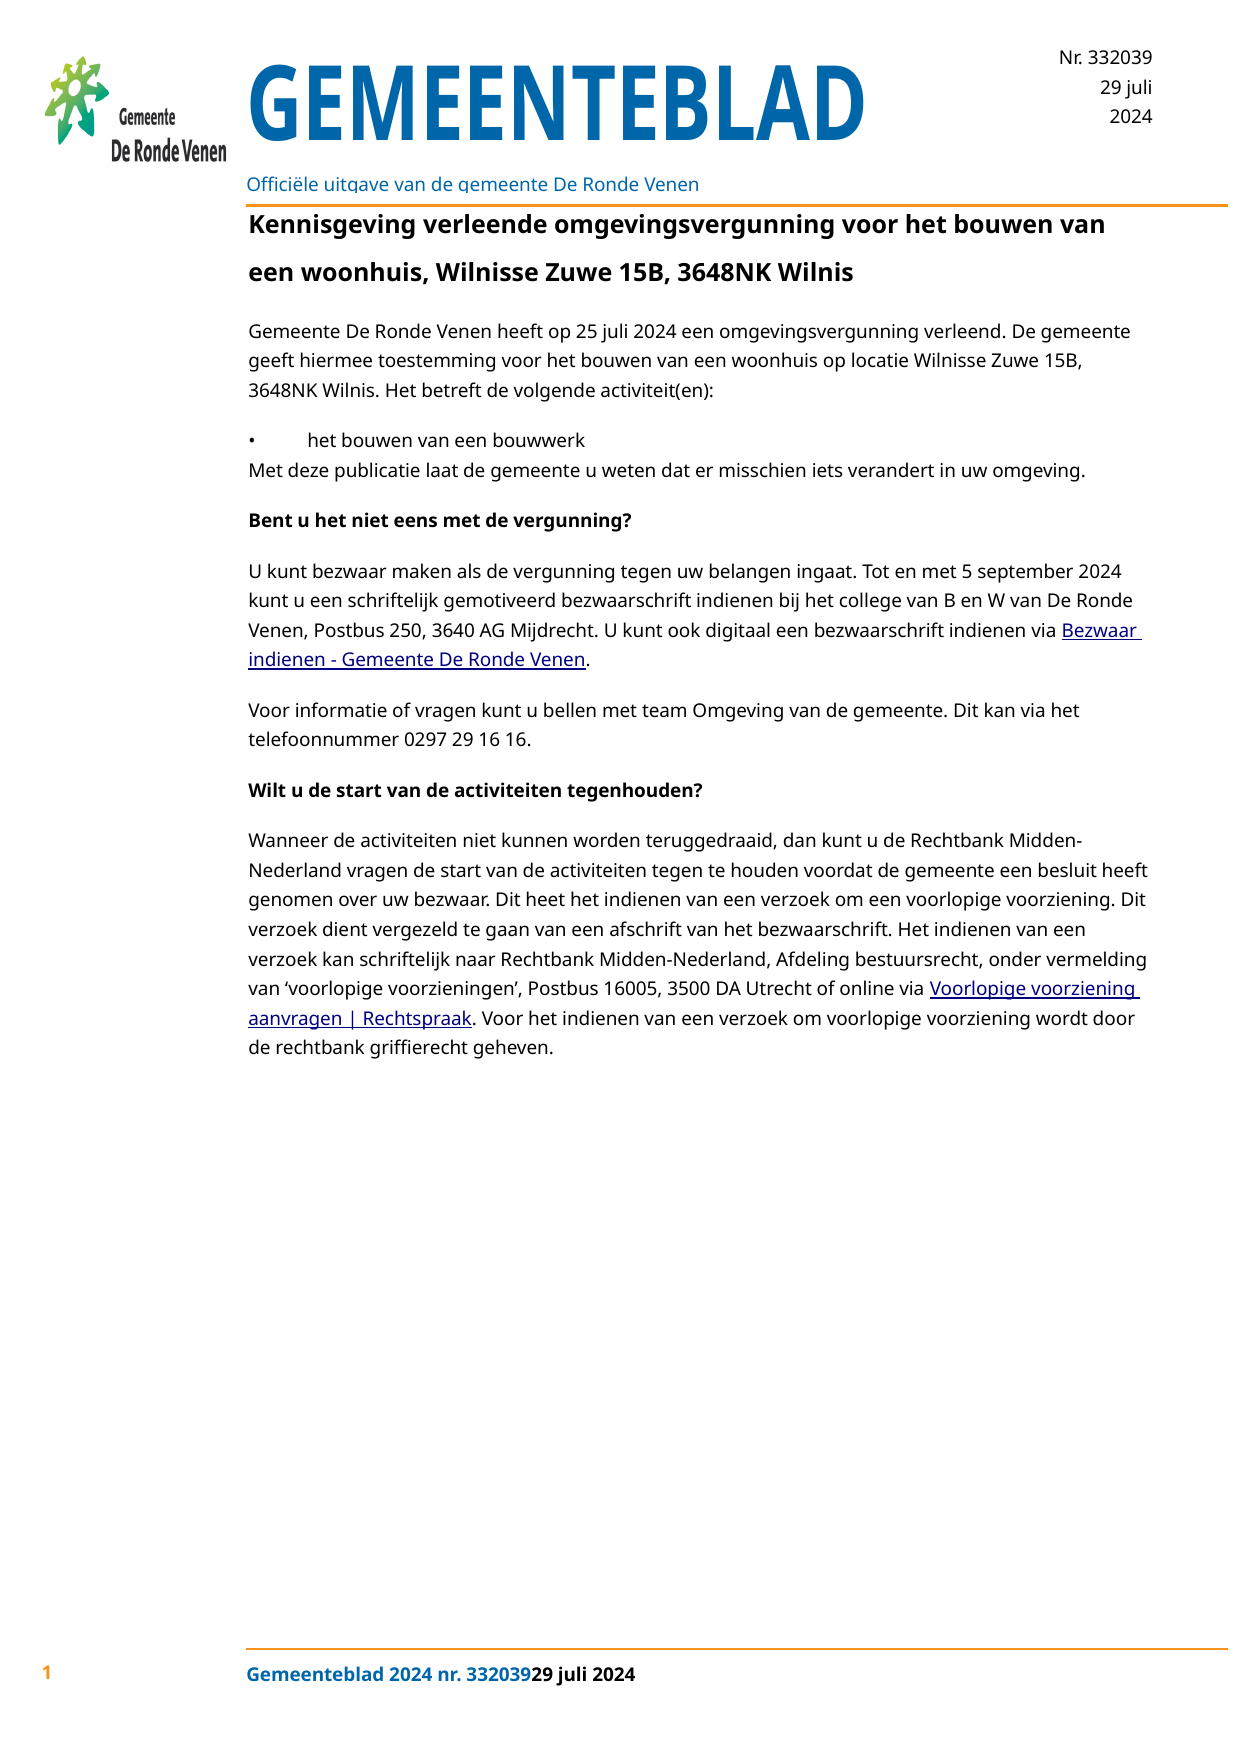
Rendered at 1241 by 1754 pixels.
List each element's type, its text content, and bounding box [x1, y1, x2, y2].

text Voor informatie of vragen kunt u bellen met team Omgeving van de gemeente. Dit kan via het telefoonnummer 0297 29 16 16. [248, 697, 1152, 752]
list het bouwen van een bouwwerk [248, 427, 1152, 453]
text Kennisgeving verleende omgevingsvergunning voor het bouwen van een woonhuis, Wilnisse Zuwe 15B, 3648NK Wilnis [248, 207, 1152, 288]
text Bent u het niet eens met de vergunning? [248, 507, 1152, 533]
text U kunt bezwaar maken als de vergunning tegen uw belangen ingaat. Tot en met 5 september 2024 kunt u een schriftelijk gemotiveerd bezwaarschrift indienen bij het college van B en W van De Ronde Venen, Postbus 250, 3640 AG Mijdrecht. U kunt ook digitaal een bezwaarschrift indienen via Bezwaar indienen - Gemeente De Ronde Venen. [248, 558, 1152, 672]
text Wanneer de activiteiten niet kunnen worden teruggedraaid, dan kunt u de Rechtbank Midden-Nederland vragen de start van de activiteiten tegen te houden voordat de gemeente een besluit heeft genomen over uw bezwaar. Dit heet het indienen van een verzoek om een voorlopige voorziening. Dit verzoek dient vergezeld te gaan van een afschrift van het bezwaarschrift. Het indienen van een verzoek kan schriftelijk naar Rechtbank Midden-Nederland, Afdeling bestuursrecht, onder vermelding van ‘voorlopige voorzieningen’, Postbus 16005, 3500 DA Utrecht of online via Voorlopige voorziening aanvragen | Rechtspraak. Voor het indienen van een verzoek om voorlopige voorziening wordt door de rechtbank griffierecht geheven. [248, 827, 1152, 1060]
text Gemeente De Ronde Venen heeft op 25 juli 2024 een omgevingsvergunning verleend. De gemeente geeft hiermee toestemming voor het bouwen van een woonhuis op locatie Wilnisse Zuwe 15B, 3648NK Wilnis. Het betreft de volgende activiteit(en): [248, 318, 1152, 403]
text Wilt u de start van de activiteiten tegenhouden? [248, 777, 1152, 803]
picture [41, 47, 231, 172]
text Met deze publicatie laat de gemeente u weten dat er misschien iets verandert in uw omgeving. [248, 457, 1152, 483]
